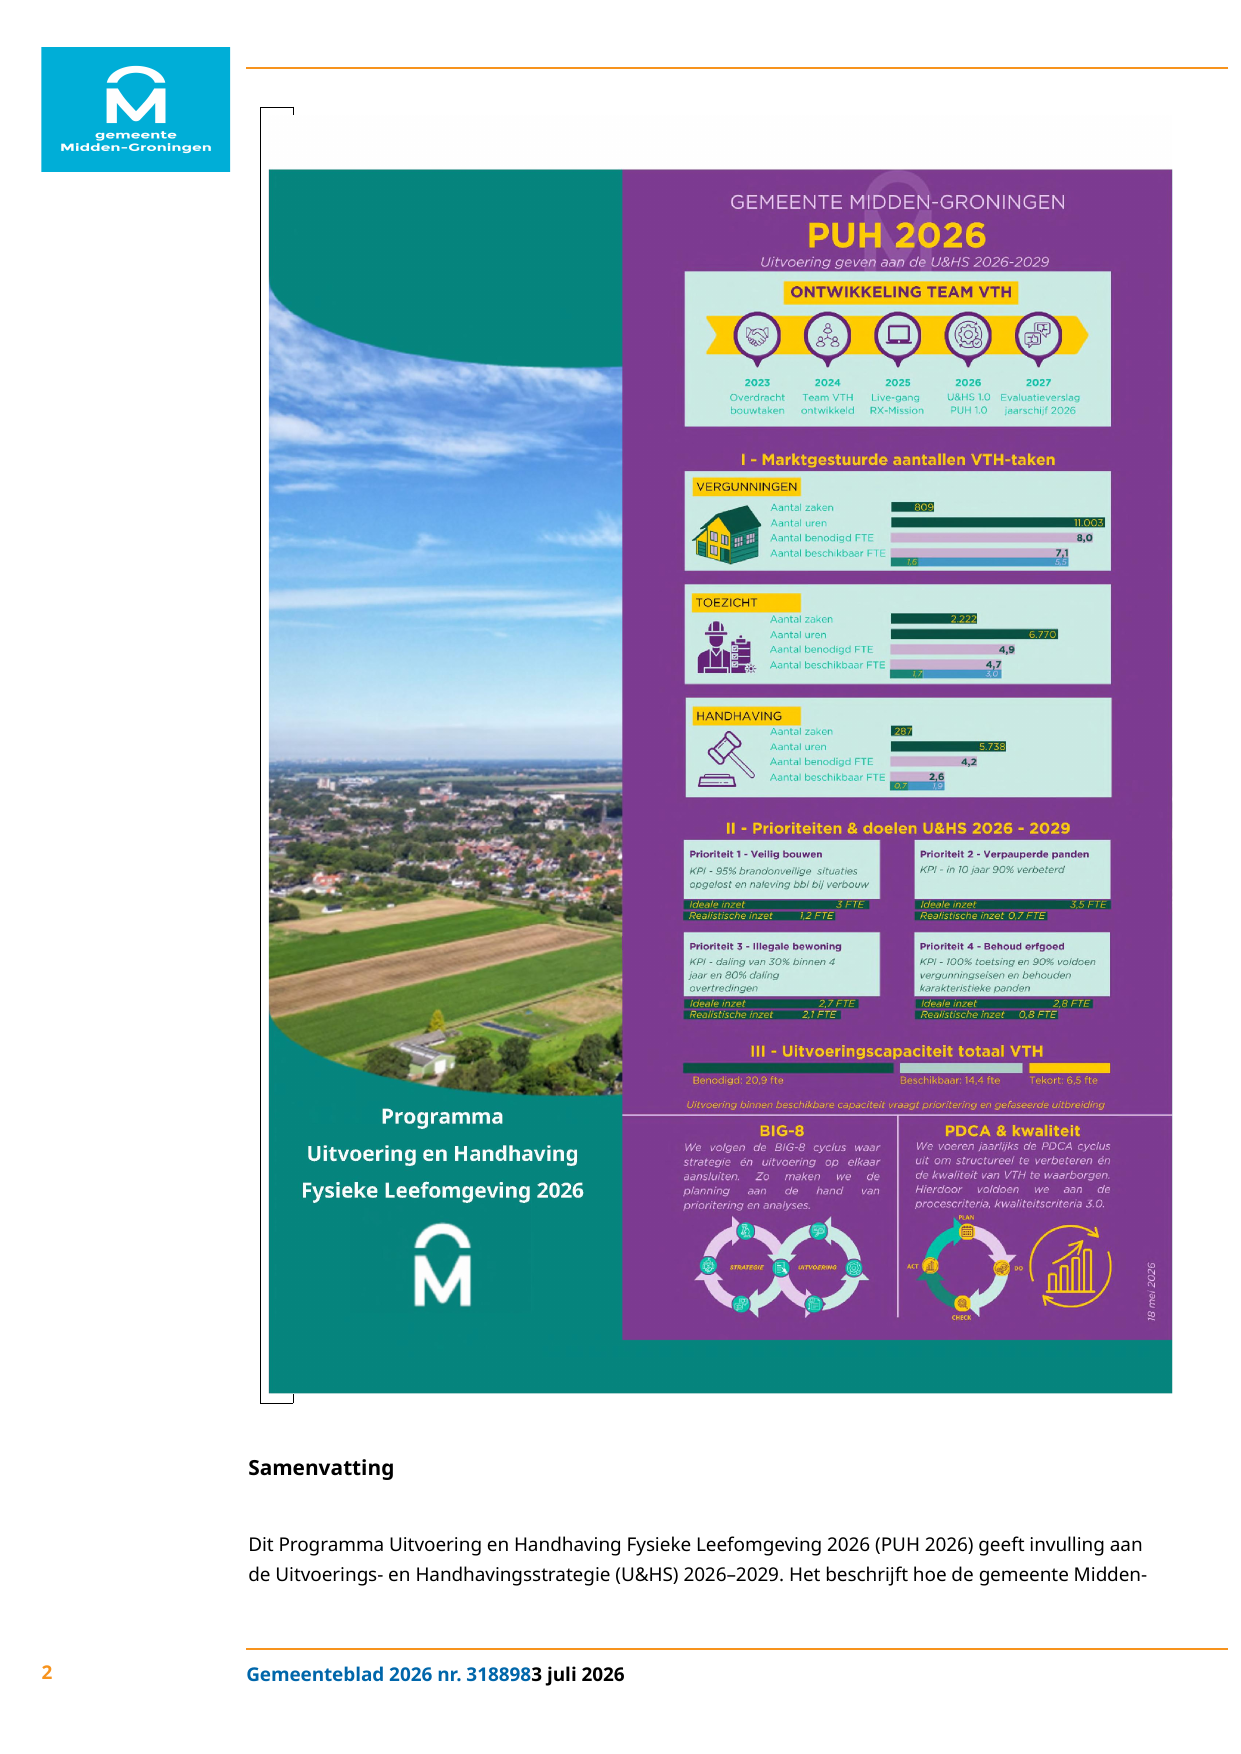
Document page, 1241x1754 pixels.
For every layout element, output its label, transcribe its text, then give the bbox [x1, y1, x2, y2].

text Samenvatting [248, 1453, 1152, 1482]
picture [268, 115, 1173, 1394]
picture [184, 146, 190, 153]
text Dit Programma Uitvoering en Handhaving Fysieke Leefomgeving 2026 (PUH 2026) geeft invulling aan de Uitvoerings- en Handhavingsstrategie (U&HS) 2026–2029. Het beschrijft hoe de gemeente Midden- [248, 1531, 1152, 1587]
picture [108, 66, 164, 82]
picture [107, 89, 165, 122]
